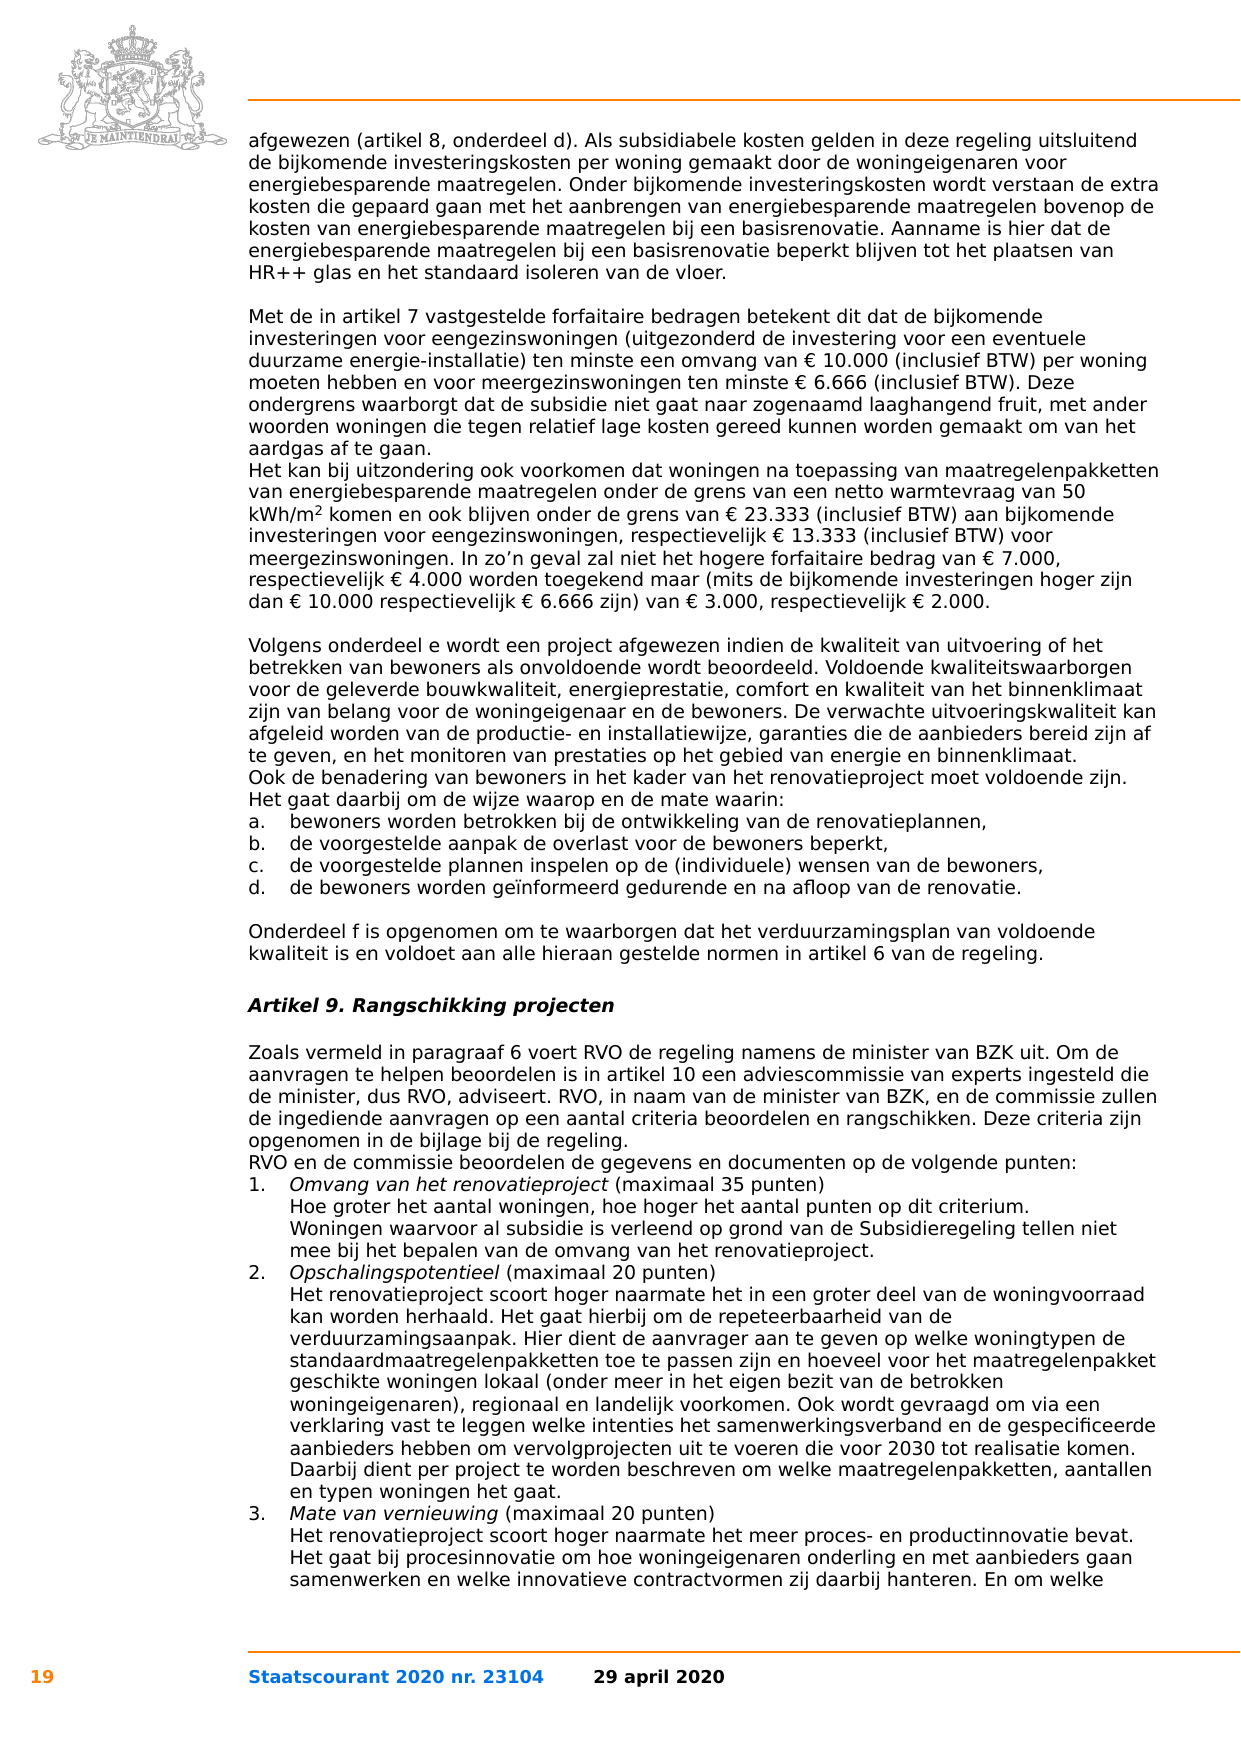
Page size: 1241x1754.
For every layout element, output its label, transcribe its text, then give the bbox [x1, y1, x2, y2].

subtitle Artikel 9. Rangschikking projecten [248, 995, 1163, 1017]
text RVO en de commissie beoordelen de gegevens en documenten op de volgende punten: [248, 1152, 1163, 1174]
text 2. Opschalingspotentieel (maximaal 20 punten) [248, 1262, 1163, 1283]
text a. bewoners worden betrokken bij de ontwikkeling van de renovatieplannen, [248, 811, 1163, 833]
text Met de in artikel 7 vastgestelde forfaitaire bedragen betekent dit dat de bijkomende investeringen voor eengezinswoningen (uitgezonderd de investering voor een eventuele duurzame energie-installatie) ten minste een omvang van € 10.000 (inclusief BTW) per woning moeten hebben en voor meergezinswoningen ten minste € 6.666 (inclusief BTW). Deze ondergrens waarborgt dat de subsidie niet gaat naar zogenaamd laaghangend fruit, met ander woorden woningen die tegen relatief lage kosten gereed kunnen worden gemaakt om van het aardgas af te gaan. [248, 306, 1163, 459]
text Volgens onderdeel e wordt een project afgewezen indien de kwaliteit van uitvoering of het betrekken van bewoners als onvoldoende wordt beoordeeld. Voldoende kwaliteitswaarborgen voor de geleverde bouwkwaliteit, energieprestatie, comfort en kwaliteit van het binnenklimaat zijn van belang voor de woningeigenaar en de bewoners. De verwachte uitvoeringskwaliteit kan afgeleid worden van de productie- en installatiewijze, garanties die de aanbieders bereid zijn af te geven, en het monitoren van prestaties op het gebied van energie en binnenklimaat. [248, 635, 1163, 767]
text Het kan bij uitzondering ook voorkomen dat woningen na toepassing van maatregelenpakketten van energiebesparende maatregelen onder de grens van een netto warmtevraag van 50 kWh/m2 komen en ook blijven onder de grens van € 23.333 (inclusief BTW) aan bijkomende investeringen voor eengezinswoningen, respectievelijk € 13.333 (inclusief BTW) voor meergezinswoningen. In zo’n geval zal niet het hogere forfaitaire bedrag van € 7.000, respectievelijk € 4.000 worden toegekend maar (mits de bijkomende investeringen hoger zijn dan € 10.000 respectievelijk € 6.666 zijn) van € 3.000, respectievelijk € 2.000. [248, 459, 1163, 613]
text Het renovatieproject scoort hoger naarmate het in een groter deel van de woningvoorraad kan worden herhaald. Het gaat hierbij om de repeteerbaarheid van de verduurzamingsaanpak. Hier dient de aanvrager aan te geven op welke woningtypen de standaardmaatregelenpakketten toe te passen zijn en hoeveel voor het maatregelenpakket geschikte woningen lokaal (onder meer in het eigen bezit van de betrokken woningeigenaren), regionaal en landelijk voorkomen. Ook wordt gevraagd om via een verklaring vast te leggen welke intenties het samenwerkingsverband en de gespecificeerde aanbieders hebben om vervolgprojecten uit te voeren die voor 2030 tot realisatie komen. Daarbij dient per project te worden beschreven om welke maatregelenpakketten, aantallen en typen woningen het gaat. [289, 1283, 1163, 1503]
picture [38, 25, 227, 150]
text Het renovatieproject scoort hoger naarmate het meer proces- en productinnovatie bevat. Het gaat bij procesinnovatie om hoe woningeigenaren onderling en met aanbieders gaan samenwerken en welke innovatieve contractvormen zij daarbij hanteren. En om welke [289, 1525, 1163, 1591]
text c. de voorgestelde plannen inspelen op de (individuele) wensen van de bewoners, [248, 855, 1163, 877]
text Hoe groter het aantal woningen, hoe hoger het aantal punten op dit criterium. [289, 1196, 1163, 1218]
text afgewezen (artikel 8, onderdeel d). Als subsidiabele kosten gelden in deze regeling uitsluitend de bijkomende investeringskosten per woning gemaakt door de woningeigenaren voor energiebesparende maatregelen. Onder bijkomende investeringskosten wordt verstaan de extra kosten die gepaard gaan met het aanbrengen van energiebesparende maatregelen bovenop de kosten van energiebesparende maatregelen bij een basisrenovatie. Aanname is hier dat de energiebesparende maatregelen bij een basisrenovatie beperkt blijven tot het plaatsen van HR++ glas en het standaard isoleren van de vloer. [248, 130, 1163, 284]
text Zoals vermeld in paragraaf 6 voert RVO de regeling namens de minister van BZK uit. Om de aanvragen te helpen beoordelen is in artikel 10 een adviescommissie van experts ingesteld die de minister, dus RVO, adviseert. RVO, in naam van de minister van BZK, en de commissie zullen de ingediende aanvragen op een aantal criteria beoordelen en rangschikken. Deze criteria zijn opgenomen in de bijlage bij de regeling. [248, 1042, 1163, 1152]
text Onderdeel f is opgenomen om te waarborgen dat het verduurzamingsplan van voldoende kwaliteit is en voldoet aan alle hieraan gestelde normen in artikel 6 van de regeling. [248, 921, 1163, 965]
text b. de voorgestelde aanpak de overlast voor de bewoners beperkt, [248, 833, 1163, 855]
text 3. Mate van vernieuwing (maximaal 20 punten) [248, 1503, 1163, 1525]
text Ook de benadering van bewoners in het kader van het renovatieproject moet voldoende zijn. Het gaat daarbij om de wijze waarop en de mate waarin: [248, 767, 1163, 811]
text d. de bewoners worden geïnformeerd gedurende en na afloop van de renovatie. [248, 877, 1163, 899]
text Woningen waarvoor al subsidie is verleend op grond van de Subsidieregeling tellen niet mee bij het bepalen van de omvang van het renovatieproject. [289, 1218, 1163, 1262]
text 1. Omvang van het renovatieproject (maximaal 35 punten) [248, 1174, 1163, 1196]
